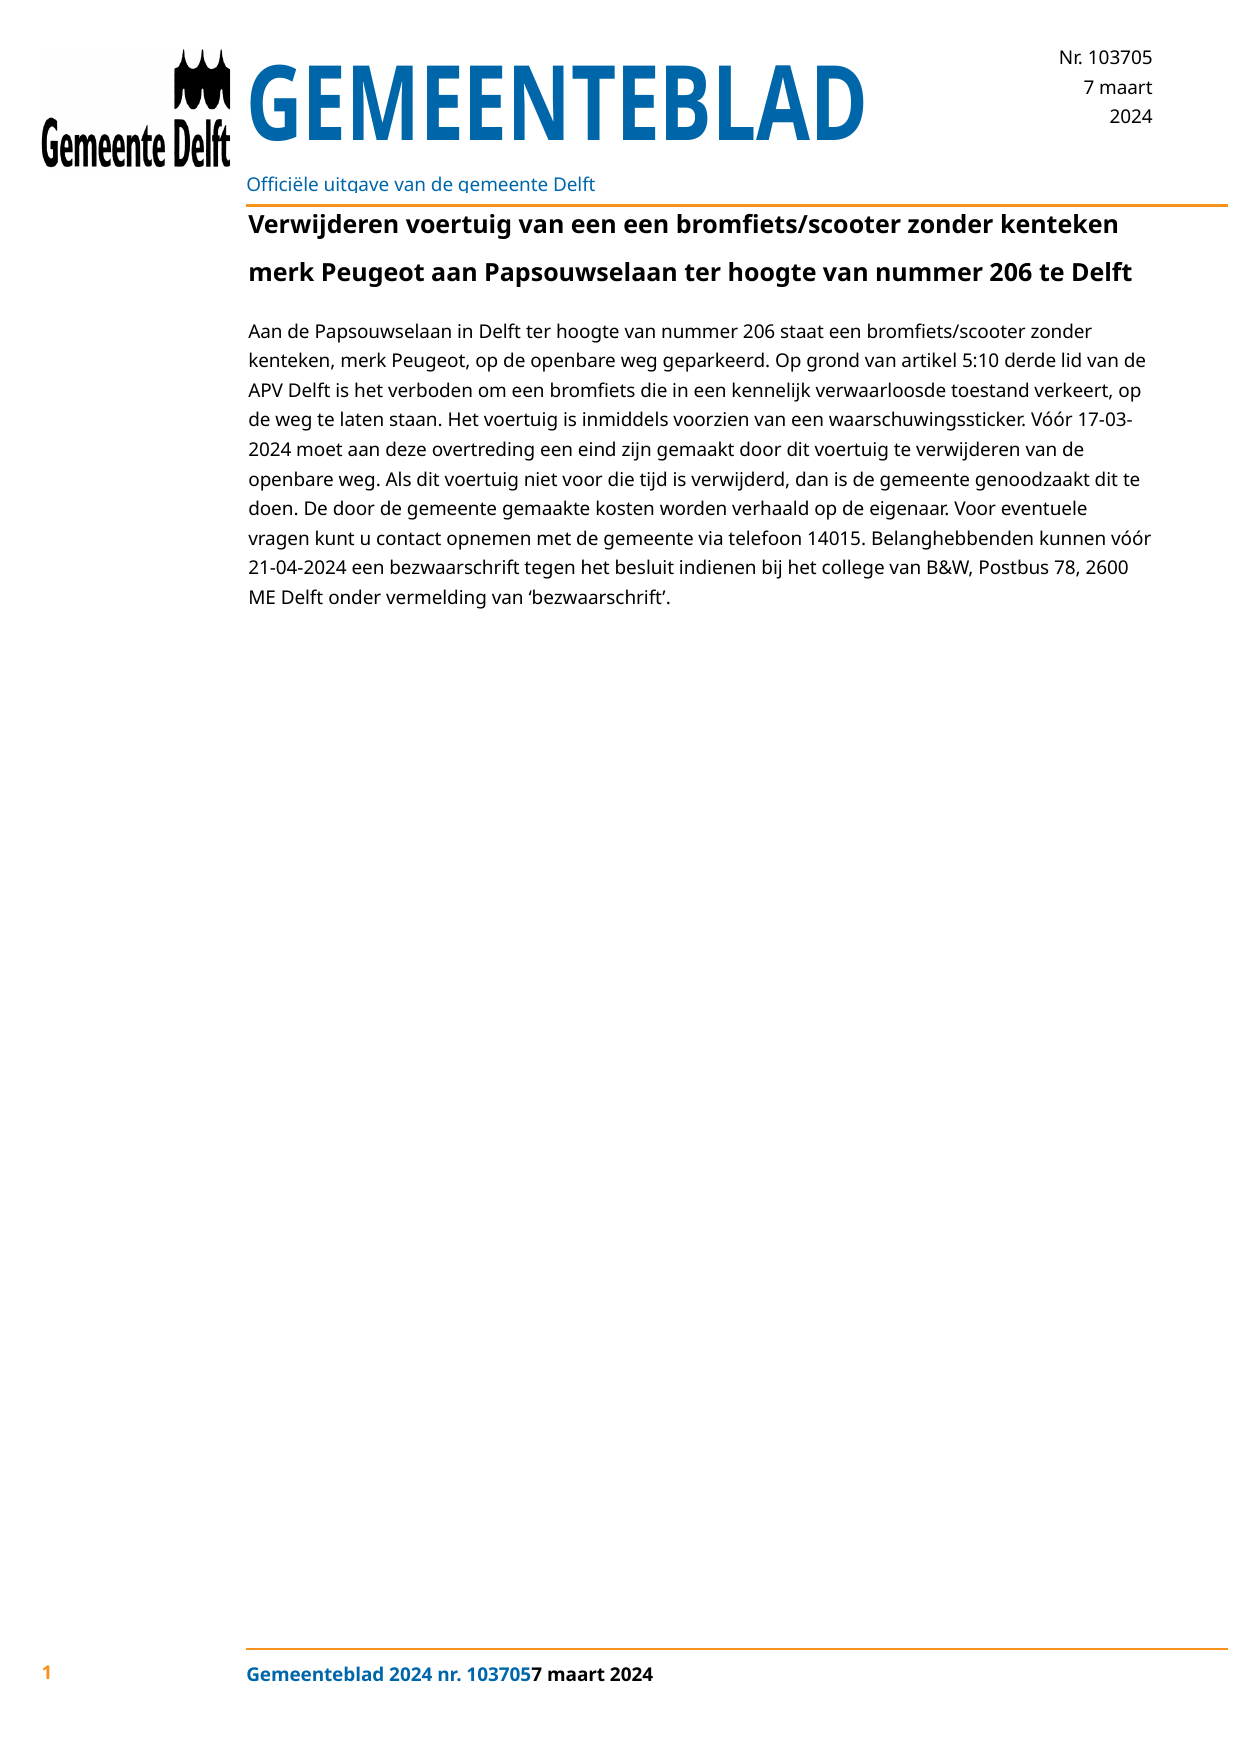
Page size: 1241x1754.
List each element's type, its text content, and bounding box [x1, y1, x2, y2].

text Aan de Papsouwselaan in Delft ter hoogte van nummer 206 staat een bromfiets/scooter zonder kenteken, merk Peugeot, op de openbare weg geparkeerd. Op grond van artikel 5:10 derde lid van de APV Delft is het verboden om een bromfiets die in een kennelijk verwaarloosde toestand verkeert, op de weg te laten staan. Het voertuig is inmiddels voorzien van een waarschuwingssticker. Vóór 17-03-2024 moet aan deze overtreding een eind zijn gemaakt door dit voertuig te verwijderen van de openbare weg. Als dit voertuig niet voor die tijd is verwijderd, dan is de gemeente genoodzaakt dit te doen. De door de gemeente gemaakte kosten worden verhaald op de eigenaar. Voor eventuele vragen kunt u contact opnemen met de gemeente via telefoon 14015. Belanghebbenden kunnen vóór 21-04-2024 een bezwaarschrift tegen het besluit indienen bij het college van B&W, Postbus 78, 2600 ME Delft onder vermelding van ‘bezwaarschrift’. [248, 318, 1152, 610]
text Verwijderen voertuig van een een bromfiets/scooter zonder kenteken merk Peugeot aan Papsouwselaan ter hoogte van nummer 206 te Delft [248, 207, 1152, 288]
picture [41, 47, 231, 172]
